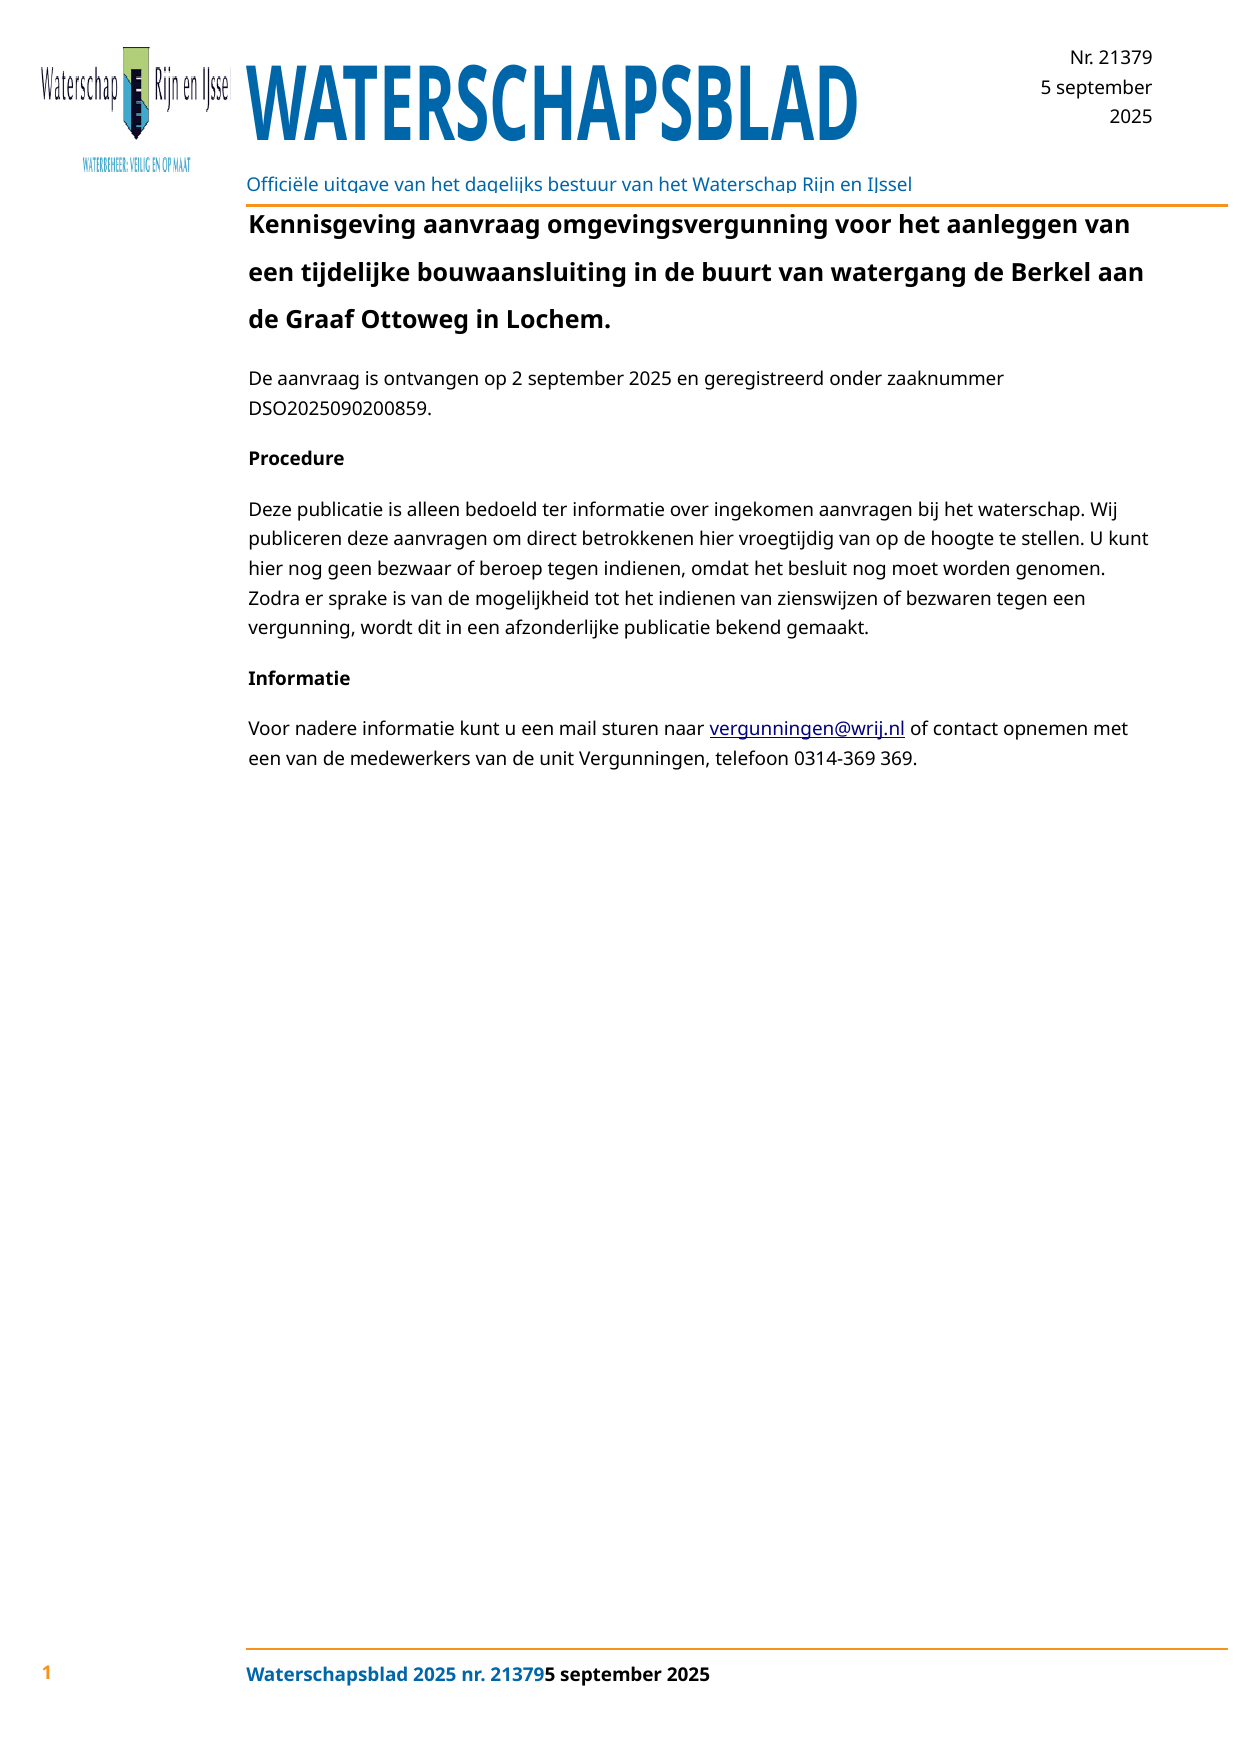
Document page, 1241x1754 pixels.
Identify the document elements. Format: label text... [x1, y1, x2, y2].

text Procedure [248, 446, 1152, 471]
text Deze publicatie is alleen bedoeld ter informatie over ingekomen aanvragen bij het waterschap. Wij publiceren deze aanvragen om direct betrokkenen hier vroegtijdig van op de hoogte te stellen. U kunt hier nog geen bezwaar of beroep tegen indienen, omdat het besluit nog moet worden genomen. Zodra er sprake is van de mogelijkheid tot het indienen van zienswijzen of bezwaren tegen een vergunning, wordt dit in een afzonderlijke publicatie bekend gemaakt. [248, 496, 1152, 640]
picture [41, 47, 231, 172]
text Kennisgeving aanvraag omgevingsvergunning voor het aanleggen van een tijdelijke bouwaansluiting in de buurt van watergang de Berkel aan de Graaf Ottoweg in Lochem. [248, 207, 1152, 336]
text Voor nadere informatie kunt u een mail sturen naar vergunningen@wrij.nl of contact opnemen met een van de medewerkers van de unit Vergunningen, telefoon 0314-369 369. [248, 715, 1152, 770]
text De aanvraag is ontvangen op 2 september 2025 en geregistreerd onder zaaknummer DSO2025090200859. [248, 366, 1152, 421]
text Informatie [248, 665, 1152, 690]
